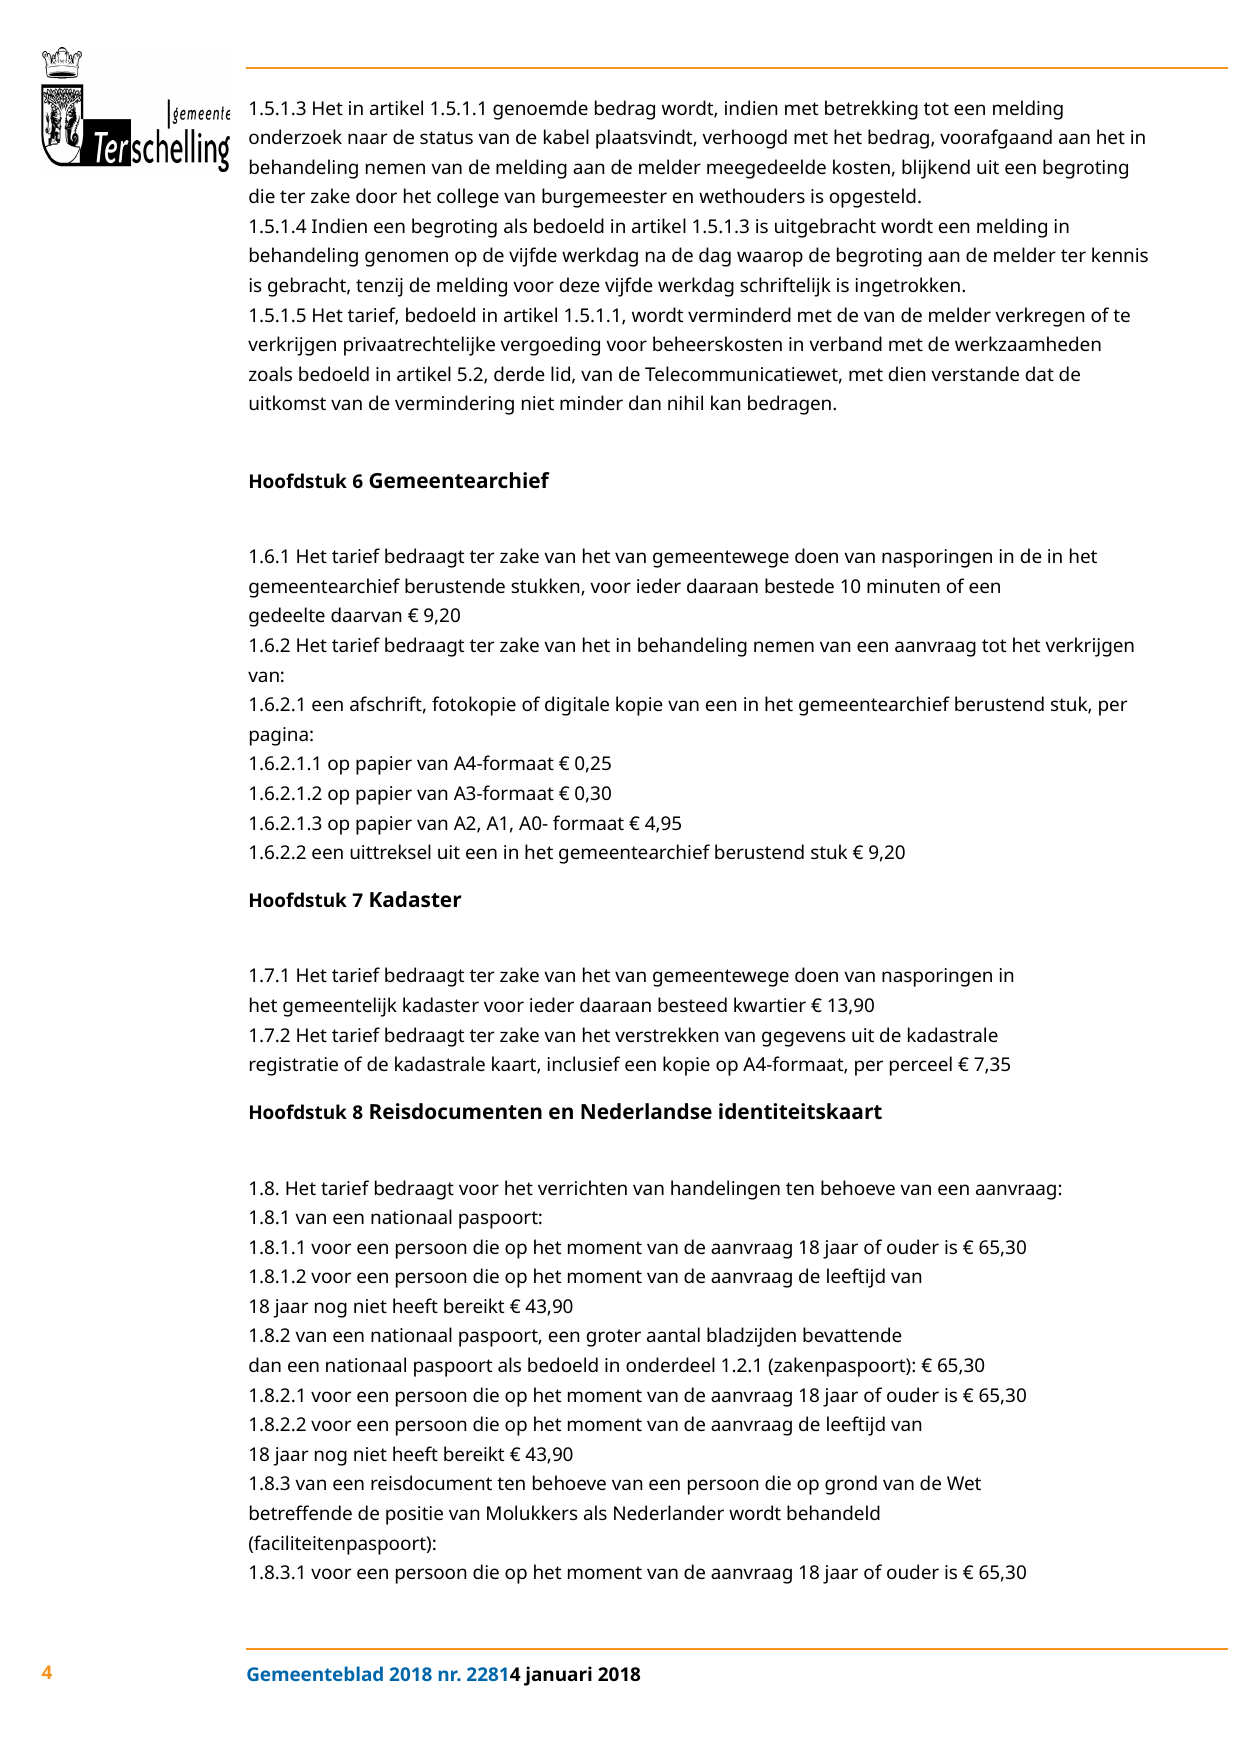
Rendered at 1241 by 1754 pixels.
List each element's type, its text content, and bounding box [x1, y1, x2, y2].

text 1.8.1.2 voor een persoon die op het moment van de aanvraag de leeftijd van [248, 1263, 1152, 1289]
text 1.6.2.1.3 op papier van A2, A1, A0- formaat € 4,95 [248, 810, 1152, 836]
text 1.8.3.1 voor een persoon die op het moment van de aanvraag 18 jaar of ouder is € 65,30 [248, 1559, 1152, 1585]
text 1.5.1.5 Het tarief, bedoeld in artikel 1.5.1.1, wordt verminderd met de van de melder verkregen of te verkrijgen privaatrechtelijke vergoeding voor beheerskosten in verband met de werkzaamheden zoals bedoeld in artikel 5.2, derde lid, van de Telecommunicatiewet, met dien verstande dat de uitkomst van de vermindering niet minder dan nihil kan bedragen. [248, 302, 1152, 416]
text 1.8.2.1 voor een persoon die op het moment van de aanvraag 18 jaar of ouder is € 65,30 [248, 1382, 1152, 1408]
text 1.6.2.1.1 op papier van A4-formaat € 0,25 [248, 751, 1152, 776]
text Hoofdstuk 8 Reisdocumenten en Nederlandse identiteitskaart [248, 1097, 1152, 1126]
text (faciliteitenpaspoort): [248, 1530, 1152, 1556]
text 1.6.1 Het tarief bedraagt ter zake van het van gemeentewege doen van nasporingen in de in het gemeentearchief berustende stukken, voor ieder daaraan bestede 10 minuten of een [248, 543, 1152, 599]
text 1.7.2 Het tarief bedraagt ter zake van het verstrekken van gegevens uit de kadastrale [248, 1022, 1152, 1048]
picture [41, 47, 231, 172]
text registratie of de kadastrale kaart, inclusief een kopie op A4-formaat, per perceel € 7,35 [248, 1051, 1152, 1077]
text 1.8. Het tarief bedraagt voor het verrichten van handelingen ten behoeve van een aanvraag: [248, 1175, 1152, 1201]
text 1.8.1 van een nationaal paspoort: [248, 1204, 1152, 1230]
text 1.5.1.3 Het in artikel 1.5.1.1 genoemde bedrag wordt, indien met betrekking tot een melding onderzoek naar de status van de kabel plaatsvindt, verhoogd met het bedrag, voorafgaand aan het in behandeling nemen van de melding aan de melder meegedeelde kosten, blijkend uit een begroting die ter zake door het college van burgemeester en wethouders is opgesteld. [248, 95, 1152, 209]
text betreffende de positie van Molukkers als Nederlander wordt behandeld [248, 1500, 1152, 1526]
text 1.8.2.2 voor een persoon die op het moment van de aanvraag de leeftijd van [248, 1411, 1152, 1437]
text 1.8.3 van een reisdocument ten behoeve van een persoon die op grond van de Wet [248, 1471, 1152, 1496]
text 1.8.2 van een nationaal paspoort, een groter aantal bladzijden bevattende [248, 1323, 1152, 1348]
text 1.7.1 Het tarief bedraagt ter zake van het van gemeentewege doen van nasporingen in [248, 963, 1152, 988]
text Hoofdstuk 7 Kadaster [248, 885, 1152, 913]
text 18 jaar nog niet heeft bereikt € 43,90 [248, 1441, 1152, 1467]
text 1.6.2.2 een uittreksel uit een in het gemeentearchief berustend stuk € 9,20 [248, 839, 1152, 865]
text 18 jaar nog niet heeft bereikt € 43,90 [248, 1293, 1152, 1319]
text gedeelte daarvan € 9,20 [248, 603, 1152, 628]
text 1.6.2.1.2 op papier van A3-formaat € 0,30 [248, 780, 1152, 806]
text dan een nationaal paspoort als bedoeld in onderdeel 1.2.1 (zakenpaspoort): € 65,30 [248, 1352, 1152, 1378]
text Hoofdstuk 6 Gemeentearchief [248, 466, 1152, 494]
text 1.8.1.1 voor een persoon die op het moment van de aanvraag 18 jaar of ouder is € 65,30 [248, 1234, 1152, 1260]
text 1.5.1.4 Indien een begroting als bedoeld in artikel 1.5.1.3 is uitgebracht wordt een melding in behandeling genomen op de vijfde werkdag na de dag waarop de begroting aan de melder ter kennis is gebracht, tenzij de melding voor deze vijfde werkdag schriftelijk is ingetrokken. [248, 213, 1152, 298]
text 1.6.2 Het tarief bedraagt ter zake van het in behandeling nemen van een aanvraag tot het verkrijgen van: [248, 632, 1152, 688]
text het gemeentelijk kadaster voor ieder daaraan besteed kwartier € 13,90 [248, 992, 1152, 1018]
text 1.6.2.1 een afschrift, fotokopie of digitale kopie van een in het gemeentearchief berustend stuk, per pagina: [248, 691, 1152, 747]
